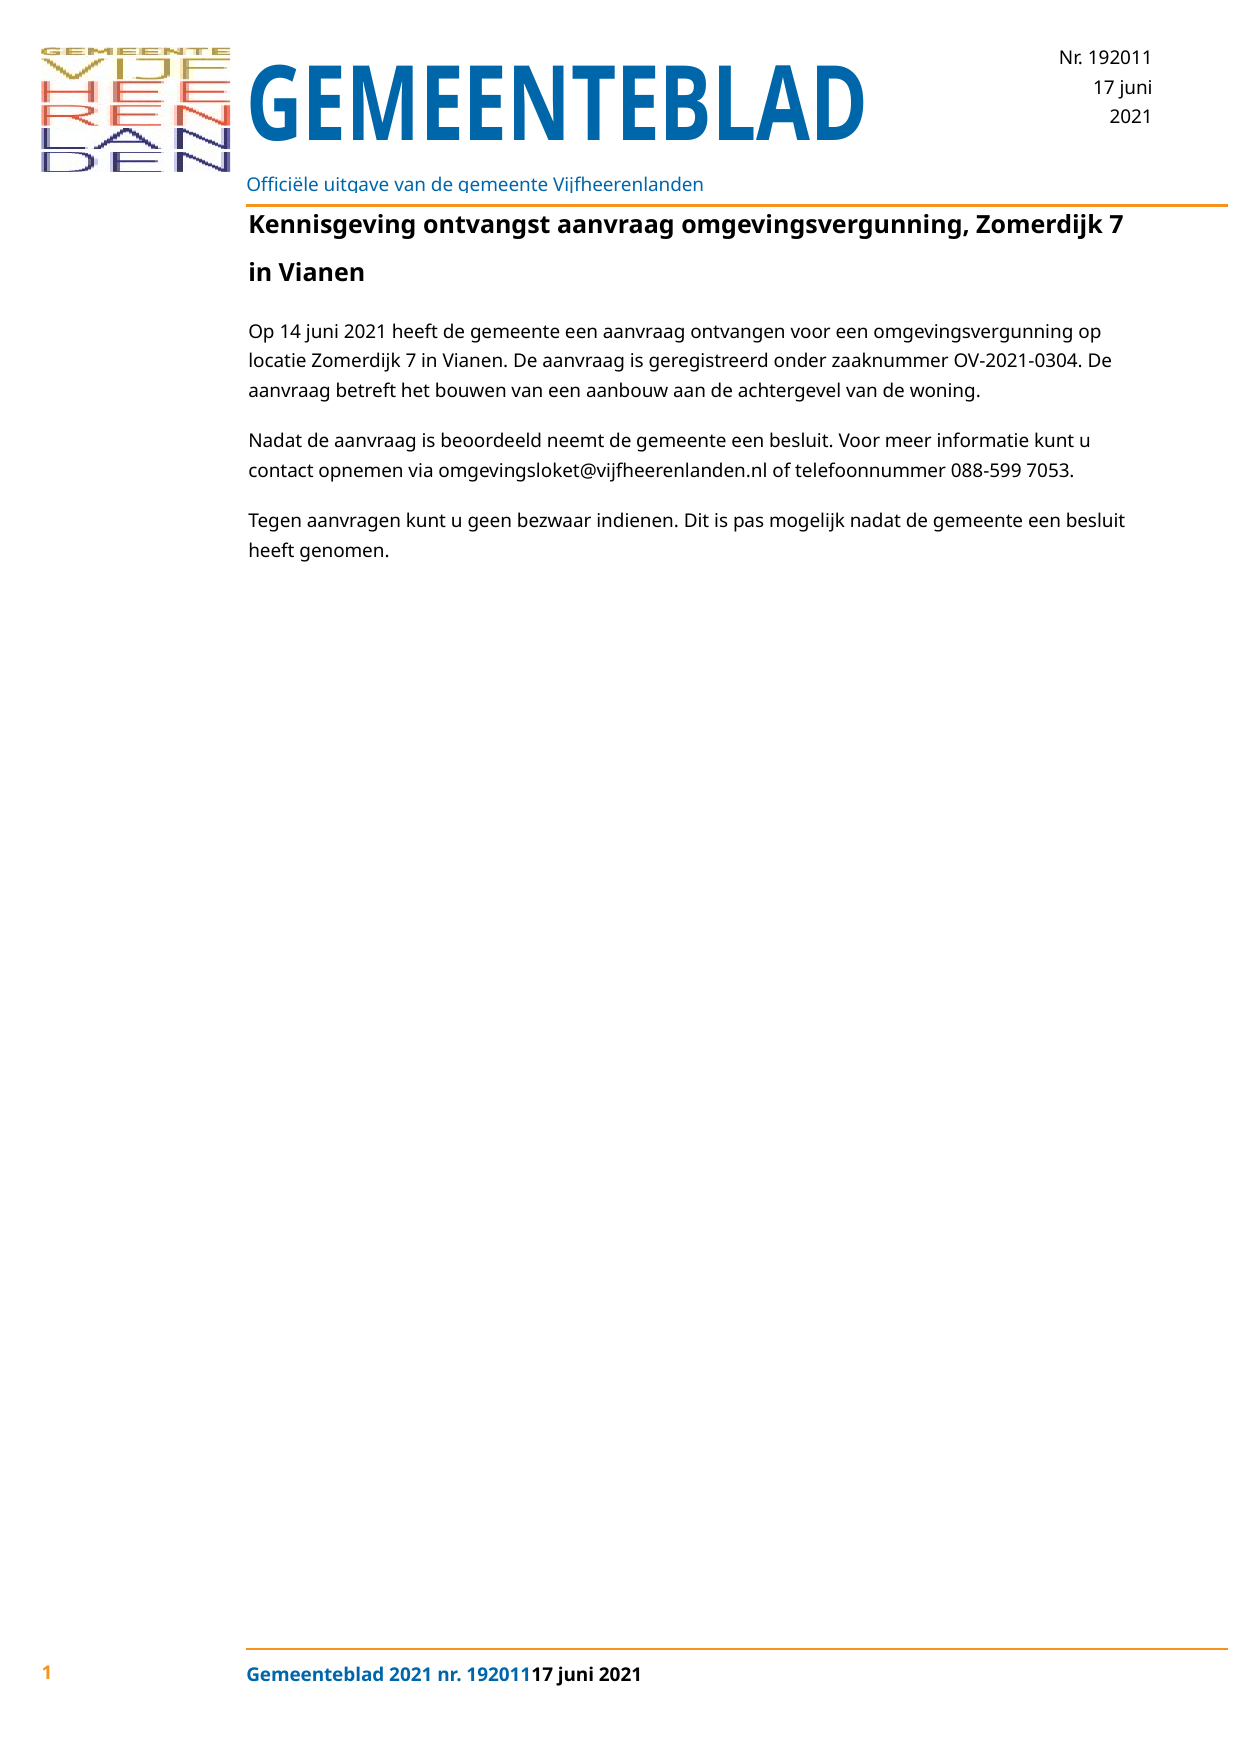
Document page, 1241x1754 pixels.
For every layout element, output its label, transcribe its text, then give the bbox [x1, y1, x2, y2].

text Nadat de aanvraag is beoordeeld neemt de gemeente een besluit. Voor meer informatie kunt u contact opnemen via omgevingsloket@vijfheerenlanden.nl of telefoonnummer 088-599 7053. [248, 427, 1152, 483]
picture [41, 47, 231, 172]
text Op 14 juni 2021 heeft de gemeente een aanvraag ontvangen voor een omgevingsvergunning op locatie Zomerdijk 7 in Vianen. De aanvraag is geregistreerd onder zaaknummer OV-2021-0304. De aanvraag betreft het bouwen van een aanbouw aan de achtergevel van de woning. [248, 318, 1152, 403]
text Kennisgeving ontvangst aanvraag omgevingsvergunning, Zomerdijk 7 in Vianen [248, 207, 1152, 288]
text Tegen aanvragen kunt u geen bezwaar indienen. Dit is pas mogelijk nadat de gemeente een besluit heeft genomen. [248, 507, 1152, 563]
